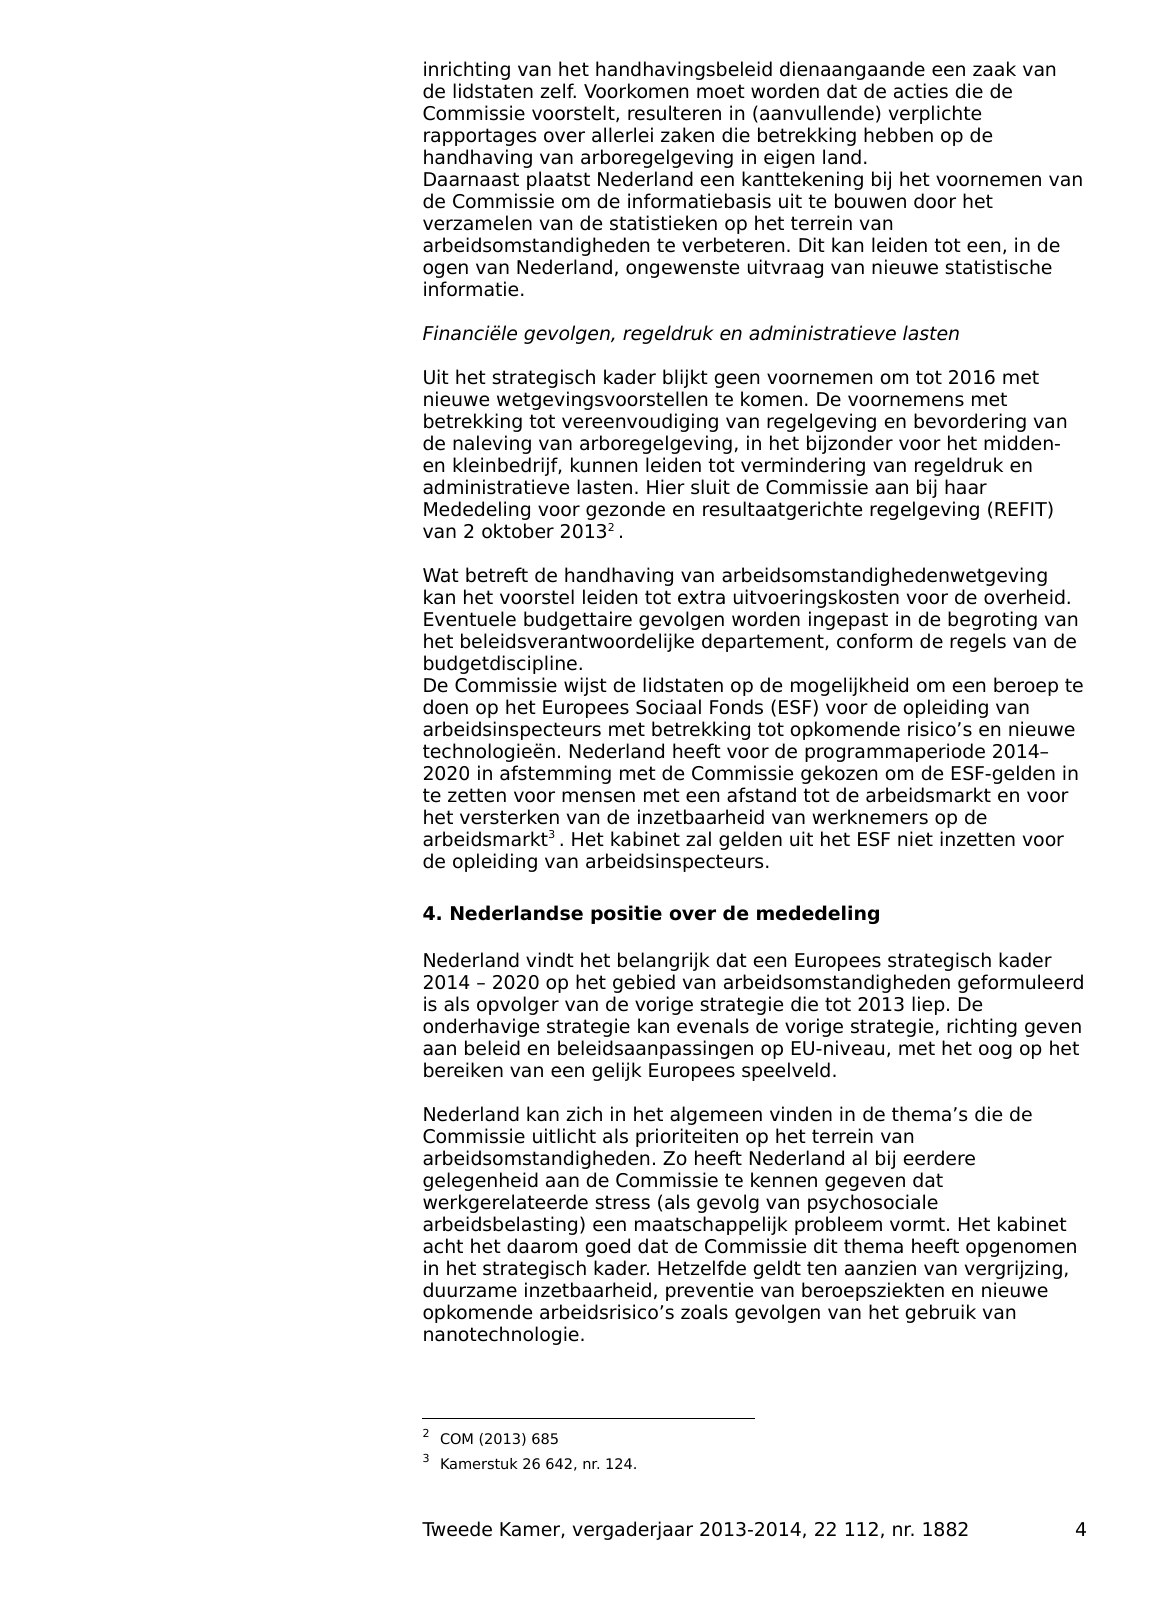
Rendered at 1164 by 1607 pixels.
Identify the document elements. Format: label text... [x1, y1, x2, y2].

text inrichting van het handhavingsbeleid dienaangaande een zaak van de lidstaten zelf. Voorkomen moet worden dat de acties die de Commissie voorstelt, resulteren in (aanvullende) verplichte rapportages over allerlei zaken die betrekking hebben op de handhaving van arboregelgeving in eigen land. [422, 59, 1087, 169]
text De Commissie wijst de lidstaten op de mogelijkheid om een beroep te doen op het Europees Sociaal Fonds (ESF) voor de opleiding van arbeidsinspecteurs met betrekking tot opkomende risico’s en nieuwe technologieën. Nederland heeft voor de programmaperiode 2014–2020 in afstemming met de Commissie gekozen om de ESF-gelden in te zetten voor mensen met een afstand tot de arbeidsmarkt en voor het versterken van de inzetbaarheid van werknemers op de arbeidsmarkt. Het kabinet zal gelden uit het ESF niet inzetten voor de opleiding van arbeidsinspecteurs. [422, 675, 1087, 873]
text Nederland kan zich in het algemeen vinden in de thema’s die de Commissie uitlicht als prioriteiten op het terrein van arbeidsomstandigheden. Zo heeft Nederland al bij eerdere gelegenheid aan de Commissie te kennen gegeven dat werkgerelateerde stress (als gevolg van psychosociale arbeidsbelasting) een maatschappelijk probleem vormt. Het kabinet acht het daarom goed dat de Commissie dit thema heeft opgenomen in het strategisch kader. Hetzelfde geldt ten aanzien van vergrijzing, duurzame inzetbaarheid, preventie van beroepsziekten en nieuwe opkomende arbeidsrisico’s zoals gevolgen van het gebruik van nanotechnologie. [422, 1104, 1087, 1346]
text Uit het strategisch kader blijkt geen voornemen om tot 2016 met nieuwe wetgevingsvoorstellen te komen. De voornemens met betrekking tot vereenvoudiging van regelgeving en bevordering van de naleving van arboregelgeving, in het bijzonder voor het midden- en kleinbedrijf, kunnen leiden tot vermindering van regeldruk en administratieve lasten. Hier sluit de Commissie aan bij haar Mededeling voor gezonde en resultaatgerichte regelgeving (REFIT) van 2 oktober 2013. [422, 367, 1087, 543]
text Kamerstuk 26 642, nr. 124. [422, 1452, 1087, 1474]
text Wat betreft de handhaving van arbeidsomstandighedenwetgeving kan het voorstel leiden tot extra uitvoeringskosten voor de overheid. Eventuele budgettaire gevolgen worden ingepast in de begroting van het beleidsverantwoordelijke departement, conform de regels van de budgetdiscipline. [422, 565, 1087, 675]
text COM (2013) 685 [422, 1427, 1087, 1449]
subtitle 4. Nederlandse positie over de mededeling [422, 903, 1087, 925]
subtitle Financiële gevolgen, regeldruk en administratieve lasten [422, 323, 1087, 345]
text Nederland vindt het belangrijk dat een Europees strategisch kader 2014 – 2020 op het gebied van arbeidsomstandigheden geformuleerd is als opvolger van de vorige strategie die tot 2013 liep. De onderhavige strategie kan evenals de vorige strategie, richting geven aan beleid en beleidsaanpassingen op EU-niveau, met het oog op het bereiken van een gelijk Europees speelveld. [422, 950, 1087, 1082]
text Daarnaast plaatst Nederland een kanttekening bij het voornemen van de Commissie om de informatiebasis uit te bouwen door het verzamelen van de statistieken op het terrein van arbeidsomstandigheden te verbeteren. Dit kan leiden tot een, in de ogen van Nederland, ongewenste uitvraag van nieuwe statistische informatie. [422, 169, 1087, 301]
